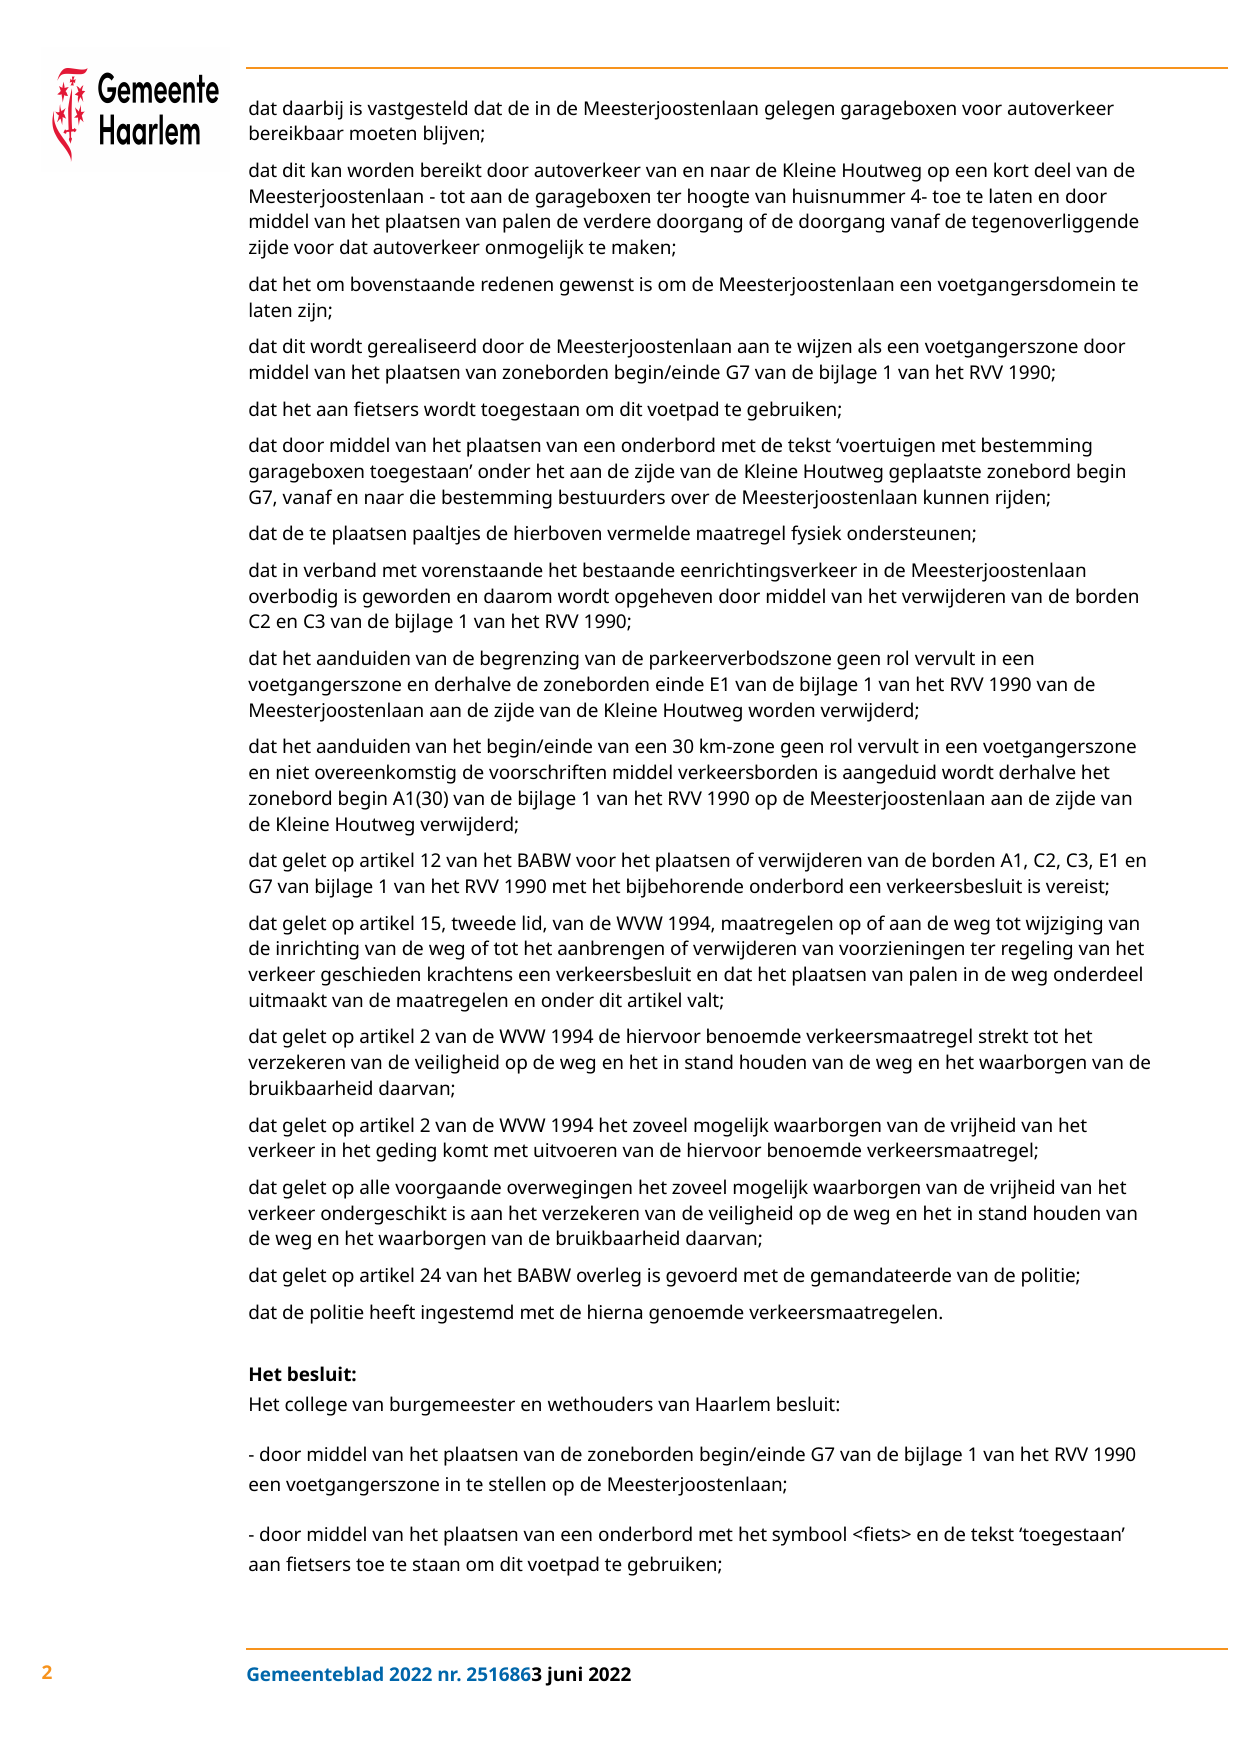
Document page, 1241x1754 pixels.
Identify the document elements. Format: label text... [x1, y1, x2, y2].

text dat het om bovenstaande redenen gewenst is om de Meesterjoostenlaan een voetgangersdomein te laten zijn; [248, 271, 1152, 322]
text dat het aanduiden van de begrenzing van de parkeerverbodszone geen rol vervult in een voetgangerszone en derhalve de zoneborden einde E1 van de bijlage 1 van het RVV 1990 van de Meesterjoostenlaan aan de zijde van de Kleine Houtweg worden verwijderd; [248, 645, 1152, 723]
text dat gelet op artikel 2 van de WVW 1994 de hiervoor benoemde verkeersmaatregel strekt tot het verzekeren van de veiligheid op de weg en het in stand houden van de weg en het waarborgen van de bruikbaarheid daarvan; [248, 1024, 1152, 1101]
text dat door middel van het plaatsen van een onderbord met de tekst ‘voertuigen met bestemming garageboxen toegestaan’ onder het aan de zijde van de Kleine Houtweg geplaatste zonebord begin G7, vanaf en naar die bestemming bestuurders over de Meesterjoostenlaan kunnen rijden; [248, 432, 1152, 510]
text dat gelet op artikel 15, tweede lid, van de WVW 1994, maatregelen op of aan de weg tot wijziging van de inrichting van de weg of tot het aanbrengen of verwijderen van voorzieningen ter regeling van het verkeer geschieden krachtens een verkeersbesluit en dat het plaatsen van palen in de weg onderdeel uitmaakt van de maatregelen en onder dit artikel valt; [248, 910, 1152, 1013]
text dat gelet op artikel 2 van de WVW 1994 het zoveel mogelijk waarborgen van de vrijheid van het verkeer in het geding komt met uitvoeren van de hiervoor benoemde verkeersmaatregel; [248, 1112, 1152, 1163]
text dat de te plaatsen paaltjes de hierboven vermelde maatregel fysiek ondersteunen; [248, 521, 1152, 546]
text - door middel van het plaatsen van de zoneborden begin/einde G7 van de bijlage 1 van het RVV 1990 een voetgangerszone in te stellen op de Meesterjoostenlaan; [248, 1442, 1152, 1497]
text - door middel van het plaatsen van een onderbord met het symbool <fiets> en de tekst ‘toegestaan’ aan fietsers toe te staan om dit voetpad te gebruiken; [248, 1522, 1152, 1577]
text dat gelet op artikel 12 van het BABW voor het plaatsen of verwijderen van de borden A1, C2, C3, E1 en G7 van bijlage 1 van het RVV 1990 met het bijbehorende onderbord een verkeersbesluit is vereist; [248, 847, 1152, 899]
text dat dit wordt gerealiseerd door de Meesterjoostenlaan aan te wijzen als een voetgangerszone door middel van het plaatsen van zoneborden begin/einde G7 van de bijlage 1 van het RVV 1990; [248, 333, 1152, 385]
text dat gelet op alle voorgaande overwegingen het zoveel mogelijk waarborgen van de vrijheid van het verkeer ondergeschikt is aan het verzekeren van de veiligheid op de weg en het in stand houden van de weg en het waarborgen van de bruikbaarheid daarvan; [248, 1174, 1152, 1251]
text dat daarbij is vastgesteld dat de in de Meesterjoostenlaan gelegen garageboxen voor autoverkeer bereikbaar moeten blijven; [248, 95, 1152, 146]
text Het college van burgemeester en wethouders van Haarlem besluit: [248, 1391, 1152, 1417]
picture [41, 47, 231, 172]
text dat in verband met vorenstaande het bestaande eenrichtingsverkeer in de Meesterjoostenlaan overbodig is geworden en daarom wordt opgeheven door middel van het verwijderen van de borden C2 en C3 van de bijlage 1 van het RVV 1990; [248, 557, 1152, 634]
text Het besluit: [248, 1362, 1152, 1387]
text dat het aan fietsers wordt toegestaan om dit voetpad te gebruiken; [248, 396, 1152, 422]
text dat de politie heeft ingestemd met de hierna genoemde verkeersmaatregelen. [248, 1299, 1152, 1325]
text dat het aanduiden van het begin/einde van een 30 km-zone geen rol vervult in een voetgangerszone en niet overeenkomstig de voorschriften middel verkeersborden is aangeduid wordt derhalve het zonebord begin A1(30) van de bijlage 1 van het RVV 1990 op de Meesterjoostenlaan aan de zijde van de Kleine Houtweg verwijderd; [248, 733, 1152, 836]
text dat dit kan worden bereikt door autoverkeer van en naar de Kleine Houtweg op een kort deel van de Meesterjoostenlaan - tot aan de garageboxen ter hoogte van huisnummer 4- toe te laten en door middel van het plaatsen van palen de verdere doorgang of de doorgang vanaf de tegenoverliggende zijde voor dat autoverkeer onmogelijk te maken; [248, 157, 1152, 260]
text dat gelet op artikel 24 van het BABW overleg is gevoerd met de gemandateerde van de politie; [248, 1262, 1152, 1288]
